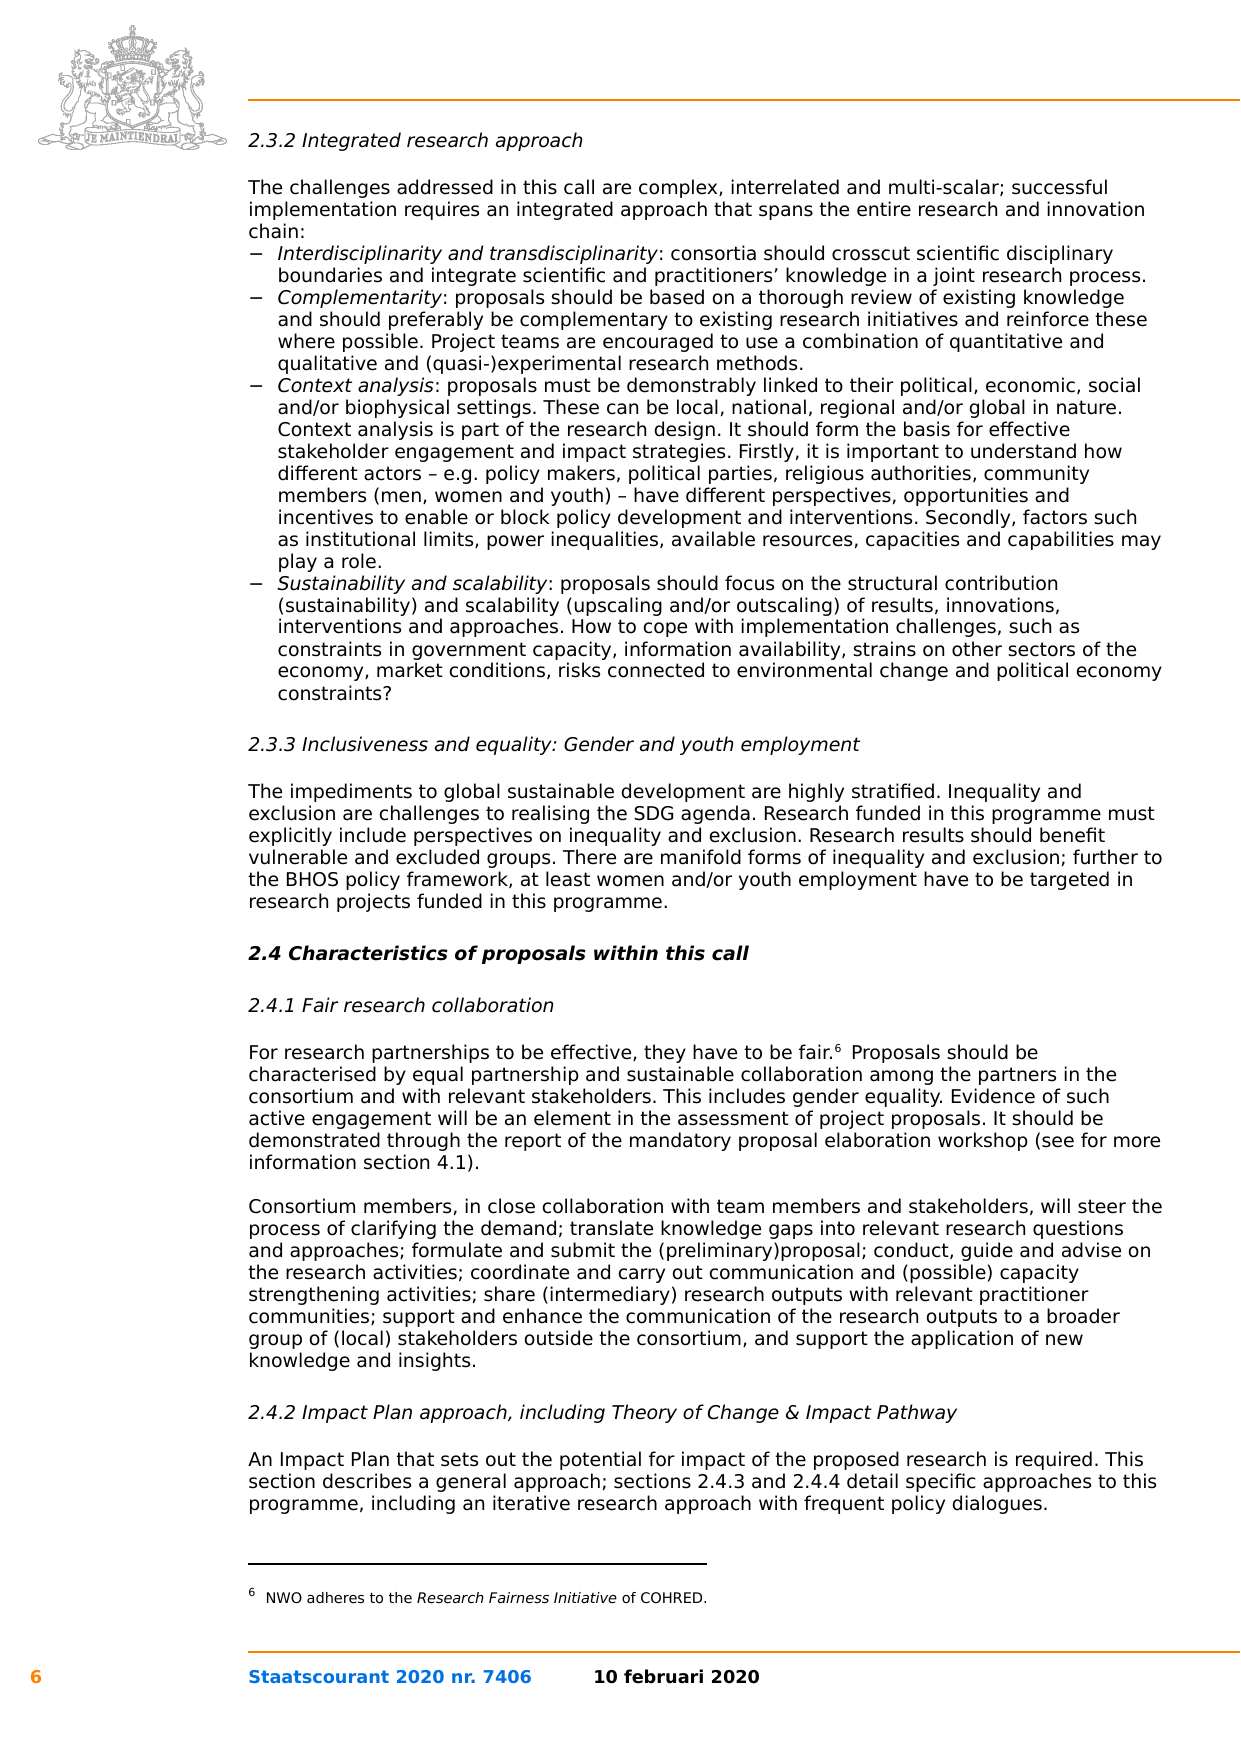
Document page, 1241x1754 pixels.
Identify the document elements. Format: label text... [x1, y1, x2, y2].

text NWO adheres to the Research Fairness Initiative of COHRED. [248, 1586, 1163, 1608]
text The impediments to global sustainable development are highly stratified. Inequality and exclusion are challenges to realising the SDG agenda. Research funded in this programme must explicitly include perspectives on inequality and exclusion. Research results should benefit vulnerable and excluded groups. There are manifold forms of inequality and exclusion; further to the BHOS policy framework, at least women and/or youth employment have to be targeted in research projects funded in this programme. [248, 781, 1163, 913]
subtitle 2.4.2 Impact Plan approach, including Theory of Change & Impact Pathway [248, 1402, 1163, 1424]
text − Complementarity: proposals should be based on a thorough review of existing knowledge and should preferably be complementary to existing research initiatives and reinforce these where possible. Project teams are encouraged to use a combination of quantitative and qualitative and (quasi-)experimental research methods. [248, 287, 1163, 375]
text − Sustainability and scalability: proposals should focus on the structural contribution (sustainability) and scalability (upscaling and/or outscaling) of results, innovations, interventions and approaches. How to cope with implementation challenges, such as constraints in government capacity, information availability, strains on other sectors of the economy, market conditions, risks connected to environmental change and political economy constraints? [248, 572, 1163, 704]
text An Impact Plan that sets out the potential for impact of the proposed research is required. This section describes a general approach; sections 2.4.3 and 2.4.4 detail specific approaches to this programme, including an iterative research approach with frequent policy dialogues. [248, 1449, 1163, 1515]
text Consortium members, in close collaboration with team members and stakeholders, will steer the process of clarifying the demand; translate knowledge gaps into relevant research questions and approaches; formulate and submit the (preliminary)proposal; conduct, guide and advise on the research activities; coordinate and carry out communication and (possible) capacity strengthening activities; share (intermediary) research outputs with relevant practitioner communities; support and enhance the communication of the research outputs to a broader group of (local) stakeholders outside the consortium, and support the application of new knowledge and insights. [248, 1196, 1163, 1372]
subtitle 2.3.2 Integrated research approach [248, 130, 1163, 152]
text For research partnerships to be effective, they have to be fair. Proposals should be characterised by equal partnership and sustainable collaboration among the partners in the consortium and with relevant stakeholders. This includes gender equality. Evidence of such active engagement will be an element in the assessment of project proposals. It should be demonstrated through the report of the mandatory proposal elaboration workshop (see for more information section 4.1). [248, 1042, 1163, 1174]
text The challenges addressed in this call are complex, interrelated and multi-scalar; successful implementation requires an integrated approach that spans the entire research and innovation chain: [248, 177, 1163, 243]
text − Interdisciplinarity and transdisciplinarity: consortia should crosscut scientific disciplinary boundaries and integrate scientific and practitioners’ knowledge in a joint research process. [248, 243, 1163, 287]
subtitle 2.4 Characteristics of proposals within this call [248, 943, 1163, 965]
text − Context analysis: proposals must be demonstrably linked to their political, economic, social and/or biophysical settings. These can be local, national, regional and/or global in nature. Context analysis is part of the research design. It should form the basis for effective stakeholder engagement and impact strategies. Firstly, it is important to understand how different actors – e.g. policy makers, political parties, religious authorities, community members (men, women and youth) – have different perspectives, opportunities and incentives to enable or block policy development and interventions. Secondly, factors such as institutional limits, power inequalities, available resources, capacities and capabilities may play a role. [248, 375, 1163, 572]
subtitle 2.3.3 Inclusiveness and equality: Gender and youth employment [248, 734, 1163, 756]
picture [38, 25, 227, 150]
subtitle 2.4.1 Fair research collaboration [248, 995, 1163, 1017]
